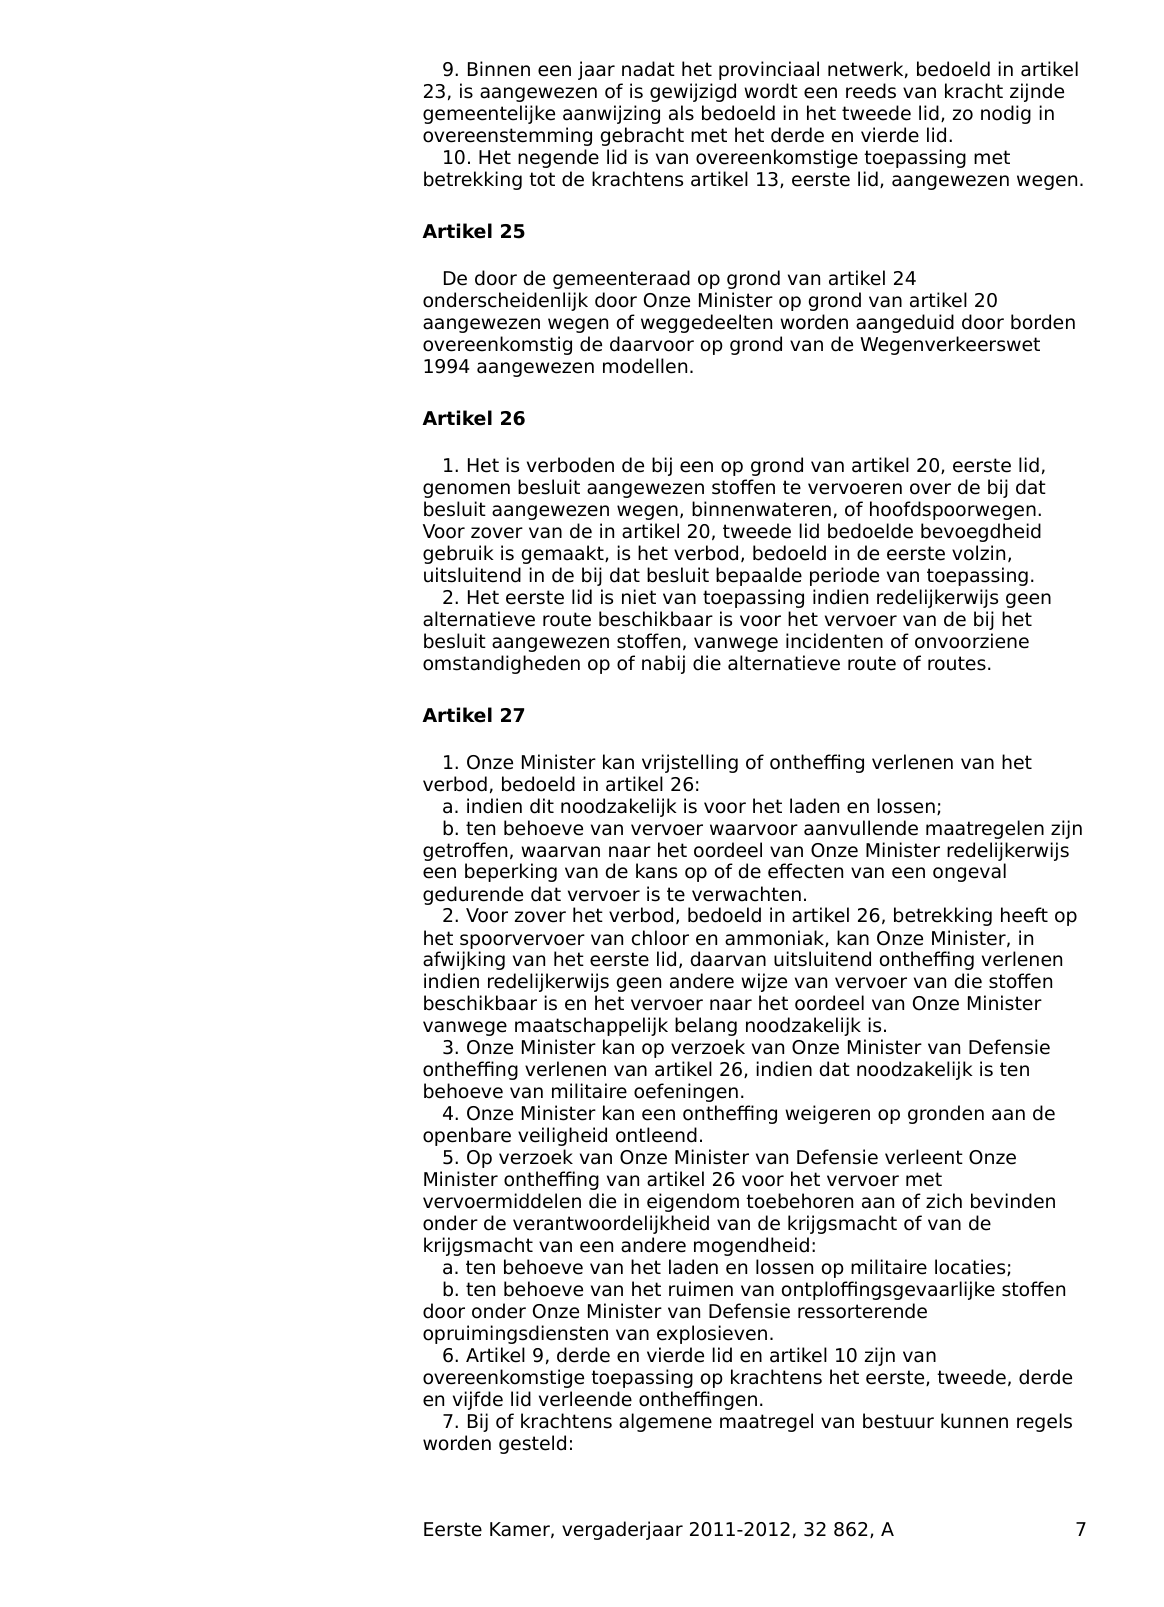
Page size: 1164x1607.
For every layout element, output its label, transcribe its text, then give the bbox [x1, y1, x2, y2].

text 1. Onze Minister kan vrijstelling of ontheffing verlenen van het verbod, bedoeld in artikel 26: [422, 752, 1087, 796]
subtitle Artikel 25 [422, 221, 1087, 243]
text 4. Onze Minister kan een ontheffing weigeren op gronden aan de openbare veiligheid ontleend. [422, 1103, 1087, 1147]
text 5. Op verzoek van Onze Minister van Defensie verleent Onze Minister ontheffing van artikel 26 voor het vervoer met vervoermiddelen die in eigendom toebehoren aan of zich bevinden onder de verantwoordelijkheid van de krijgsmacht of van de krijgsmacht van een andere mogendheid: [422, 1147, 1087, 1257]
text 9. Binnen een jaar nadat het provinciaal netwerk, bedoeld in artikel 23, is aangewezen of is gewijzigd wordt een reeds van kracht zijnde gemeentelijke aanwijzing als bedoeld in het tweede lid, zo nodig in overeenstemming gebracht met het derde en vierde lid. [422, 59, 1087, 147]
text 3. Onze Minister kan op verzoek van Onze Minister van Defensie ontheffing verlenen van artikel 26, indien dat noodzakelijk is ten behoeve van militaire oefeningen. [422, 1037, 1087, 1103]
text 10. Het negende lid is van overeenkomstige toepassing met betrekking tot de krachtens artikel 13, eerste lid, aangewezen wegen. [422, 147, 1087, 191]
text a. indien dit noodzakelijk is voor het laden en lossen; [422, 796, 1087, 817]
text 2. Voor zover het verbod, bedoeld in artikel 26, betrekking heeft op het spoorvervoer van chloor en ammoniak, kan Onze Minister, in afwijking van het eerste lid, daarvan uitsluitend ontheffing verlenen indien redelijkerwijs geen andere wijze van vervoer van die stoffen beschikbaar is en het vervoer naar het oordeel van Onze Minister vanwege maatschappelijk belang noodzakelijk is. [422, 905, 1087, 1037]
text 6. Artikel 9, derde en vierde lid en artikel 10 zijn van overeenkomstige toepassing op krachtens het eerste, tweede, derde en vijfde lid verleende ontheffingen. [422, 1345, 1087, 1411]
text b. ten behoeve van het ruimen van ontploffingsgevaarlijke stoffen door onder Onze Minister van Defensie ressorterende opruimingsdiensten van explosieven. [422, 1279, 1087, 1345]
text 7. Bij of krachtens algemene maatregel van bestuur kunnen regels worden gesteld: [422, 1411, 1087, 1455]
text De door de gemeenteraad op grond van artikel 24 onderscheidenlijk door Onze Minister op grond van artikel 20 aangewezen wegen of weggedeelten worden aangeduid door borden overeenkomstig de daarvoor op grond van de Wegenverkeerswet 1994 aangewezen modellen. [422, 268, 1087, 378]
text 2. Het eerste lid is niet van toepassing indien redelijkerwijs geen alternatieve route beschikbaar is voor het vervoer van de bij het besluit aangewezen stoffen, vanwege incidenten of onvoorziene omstandigheden op of nabij die alternatieve route of routes. [422, 587, 1087, 674]
subtitle Artikel 27 [422, 704, 1087, 727]
subtitle Artikel 26 [422, 408, 1087, 430]
text b. ten behoeve van vervoer waarvoor aanvullende maatregelen zijn getroffen, waarvan naar het oordeel van Onze Minister redelijkerwijs een beperking van de kans op of de effecten van een ongeval gedurende dat vervoer is te verwachten. [422, 817, 1087, 905]
text a. ten behoeve van het laden en lossen op militaire locaties; [422, 1257, 1087, 1279]
text 1. Het is verboden de bij een op grond van artikel 20, eerste lid, genomen besluit aangewezen stoffen te vervoeren over de bij dat besluit aangewezen wegen, binnenwateren, of hoofdspoorwegen. Voor zover van de in artikel 20, tweede lid bedoelde bevoegdheid gebruik is gemaakt, is het verbod, bedoeld in de eerste volzin, uitsluitend in de bij dat besluit bepaalde periode van toepassing. [422, 455, 1087, 587]
